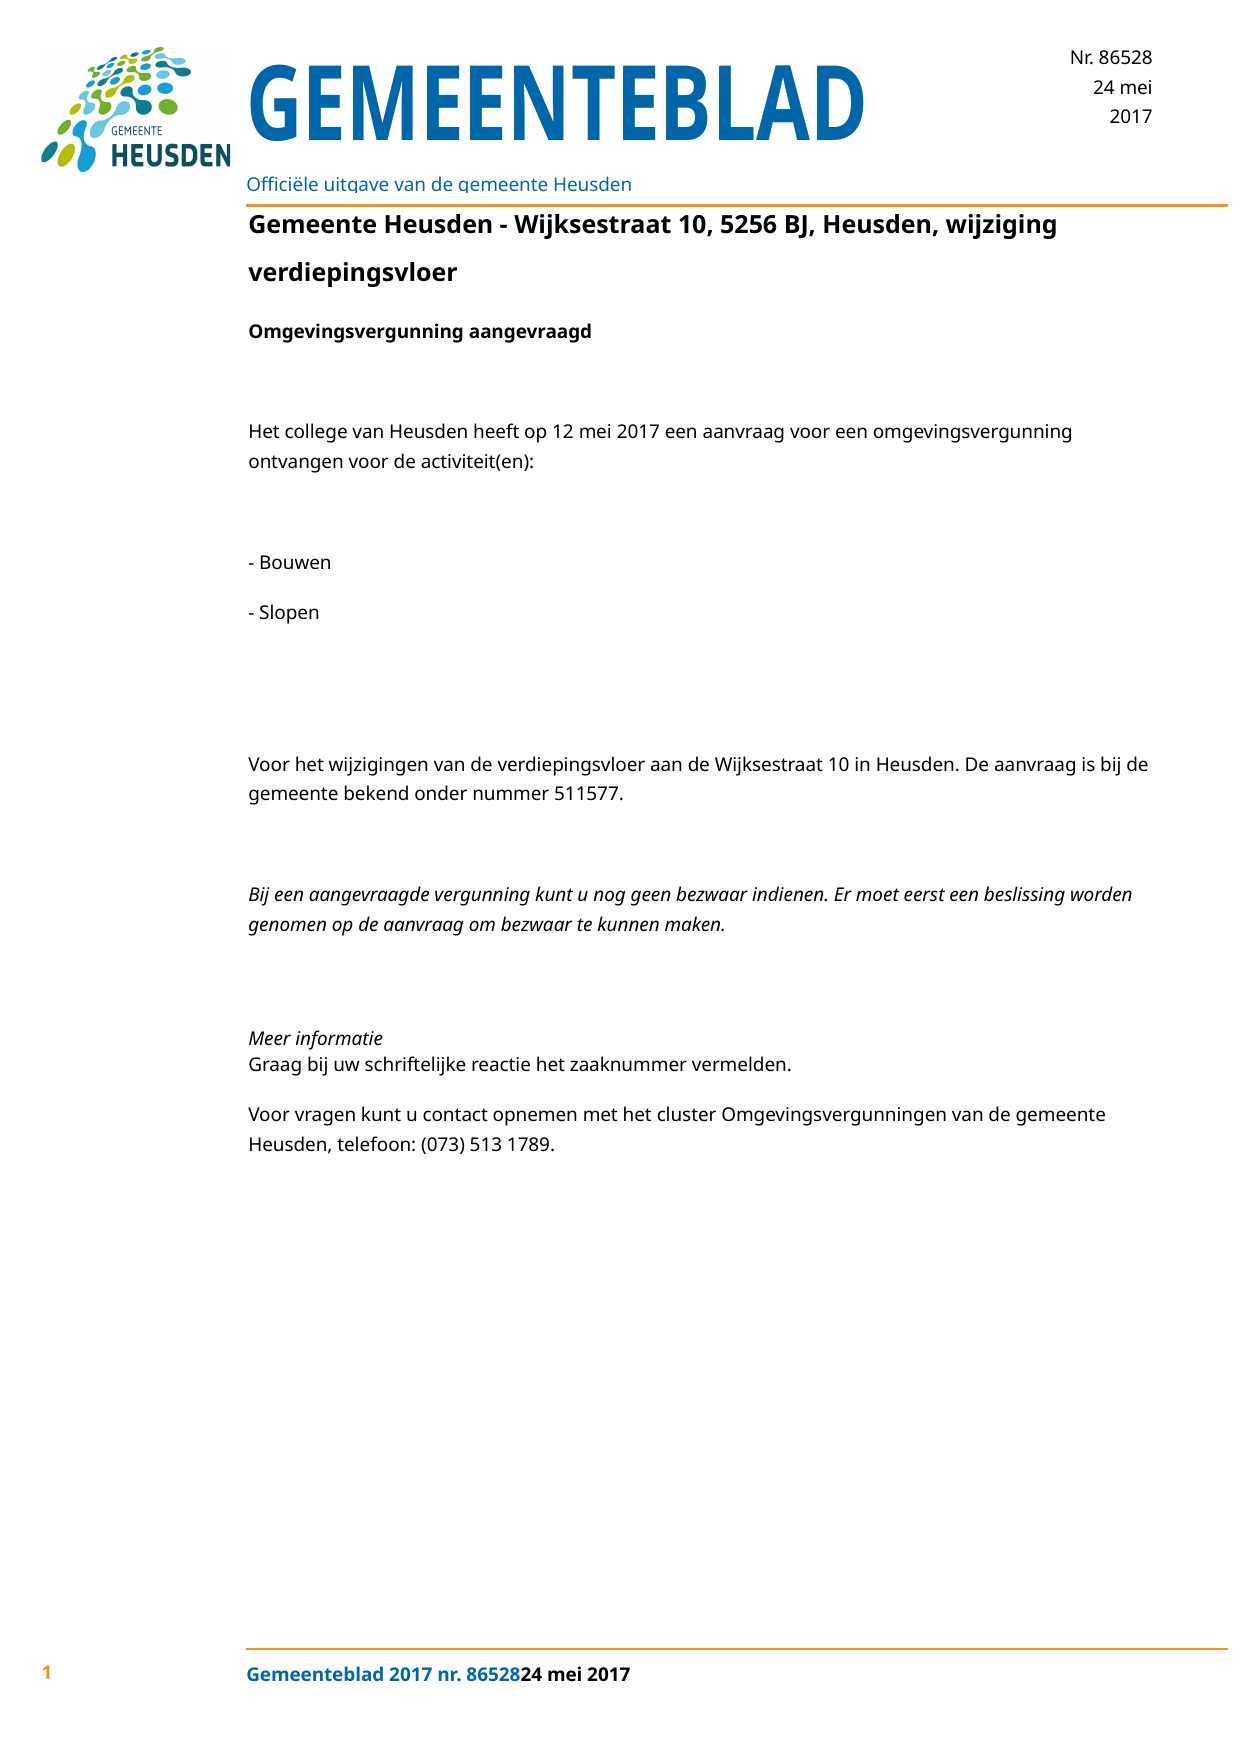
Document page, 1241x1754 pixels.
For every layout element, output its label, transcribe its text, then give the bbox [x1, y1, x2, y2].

text Voor het wijzigingen van de verdiepingsvloer aan de Wijksestraat 10 in Heusden. De aanvraag is bij de gemeente bekend onder nummer 511577. [248, 751, 1152, 806]
text Gemeente Heusden - Wijksestraat 10, 5256 BJ, Heusden, wijziging verdiepingsvloer [248, 207, 1152, 288]
text Het college van Heusden heeft op 12 mei 2017 een aanvraag voor een omgevingsvergunning ontvangen voor de activiteit(en): [248, 419, 1152, 474]
picture [41, 47, 231, 172]
text Voor vragen kunt u contact opnemen met het cluster Omgevingsvergunningen van de gemeente Heusden, telefoon: (073) 513 1789. [248, 1101, 1152, 1157]
text Meer informatie [248, 1025, 1152, 1051]
text Bij een aangevraagde vergunning kunt u nog geen bezwaar indienen. Er moet eerst een beslissing worden genomen op de aanvraag om bezwaar te kunnen maken. [248, 881, 1152, 937]
text Omgevingsvergunning aangevraagd [248, 318, 1152, 344]
text - Slopen [248, 599, 1152, 625]
text Graag bij uw schriftelijke reactie het zaaknummer vermelden. [248, 1051, 1152, 1077]
text - Bouwen [248, 549, 1152, 575]
